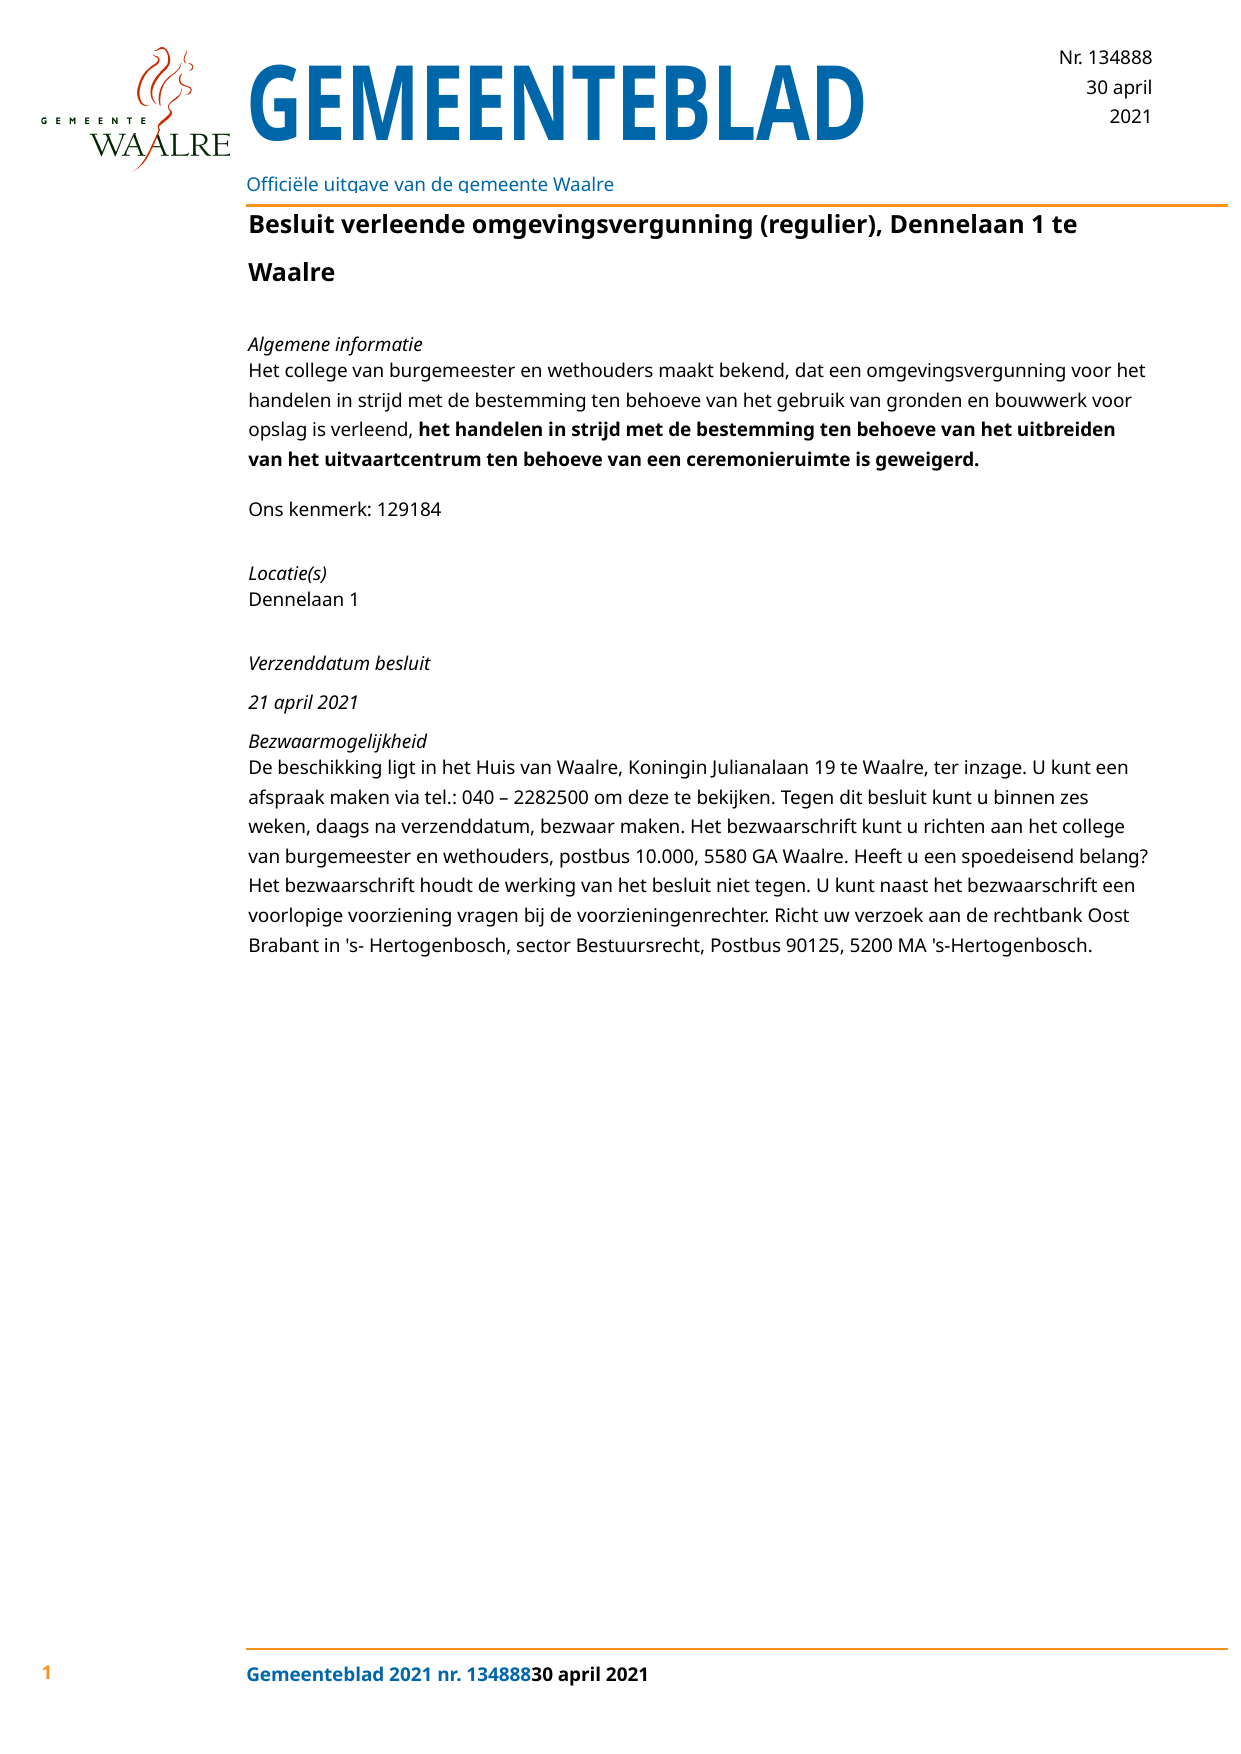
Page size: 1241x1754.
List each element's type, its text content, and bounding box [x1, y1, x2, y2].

text Dennelaan 1 [248, 586, 1152, 612]
text Ons kenmerk: 129184 [248, 496, 1152, 522]
text Verzenddatum besluit [248, 650, 1152, 676]
text Locatie(s) [248, 560, 1152, 586]
text Het college van burgemeester en wethouders maakt bekend, dat een omgevingsvergunning voor het handelen in strijd met de bestemming ten behoeve van het gebruik van gronden en bouwwerk voor opslag is verleend, het handelen in strijd met de bestemming ten behoeve van het uitbreiden van het uitvaartcentrum ten behoeve van een ceremonieruimte is geweigerd. [248, 357, 1152, 472]
text 21 april 2021 [248, 689, 1152, 715]
picture [41, 47, 231, 172]
text De beschikking ligt in het Huis van Waalre, Koningin Julianalaan 19 te Waalre, ter inzage. U kunt een afspraak maken via tel.: 040 – 2282500 om deze te bekijken. Tegen dit besluit kunt u binnen zes weken, daags na verzenddatum, bezwaar maken. Het bezwaarschrift kunt u richten aan het college van burgemeester en wethouders, postbus 10.000, 5580 GA Waalre. Heeft u een spoedeisend belang? Het bezwaarschrift houdt de werking van het besluit niet tegen. U kunt naast het bezwaarschrift een voorlopige voorziening vragen bij de voorzieningenrechter. Richt uw verzoek aan de rechtbank Oost Brabant in 's- Hertogenbosch, sector Bestuursrecht, Postbus 90125, 5200 MA 's-Hertogenbosch. [248, 754, 1152, 957]
text Algemene informatie [248, 331, 1152, 357]
text Bezwaarmogelijkheid [248, 728, 1152, 754]
text Besluit verleende omgevingsvergunning (regulier), Dennelaan 1 te Waalre [248, 207, 1152, 288]
